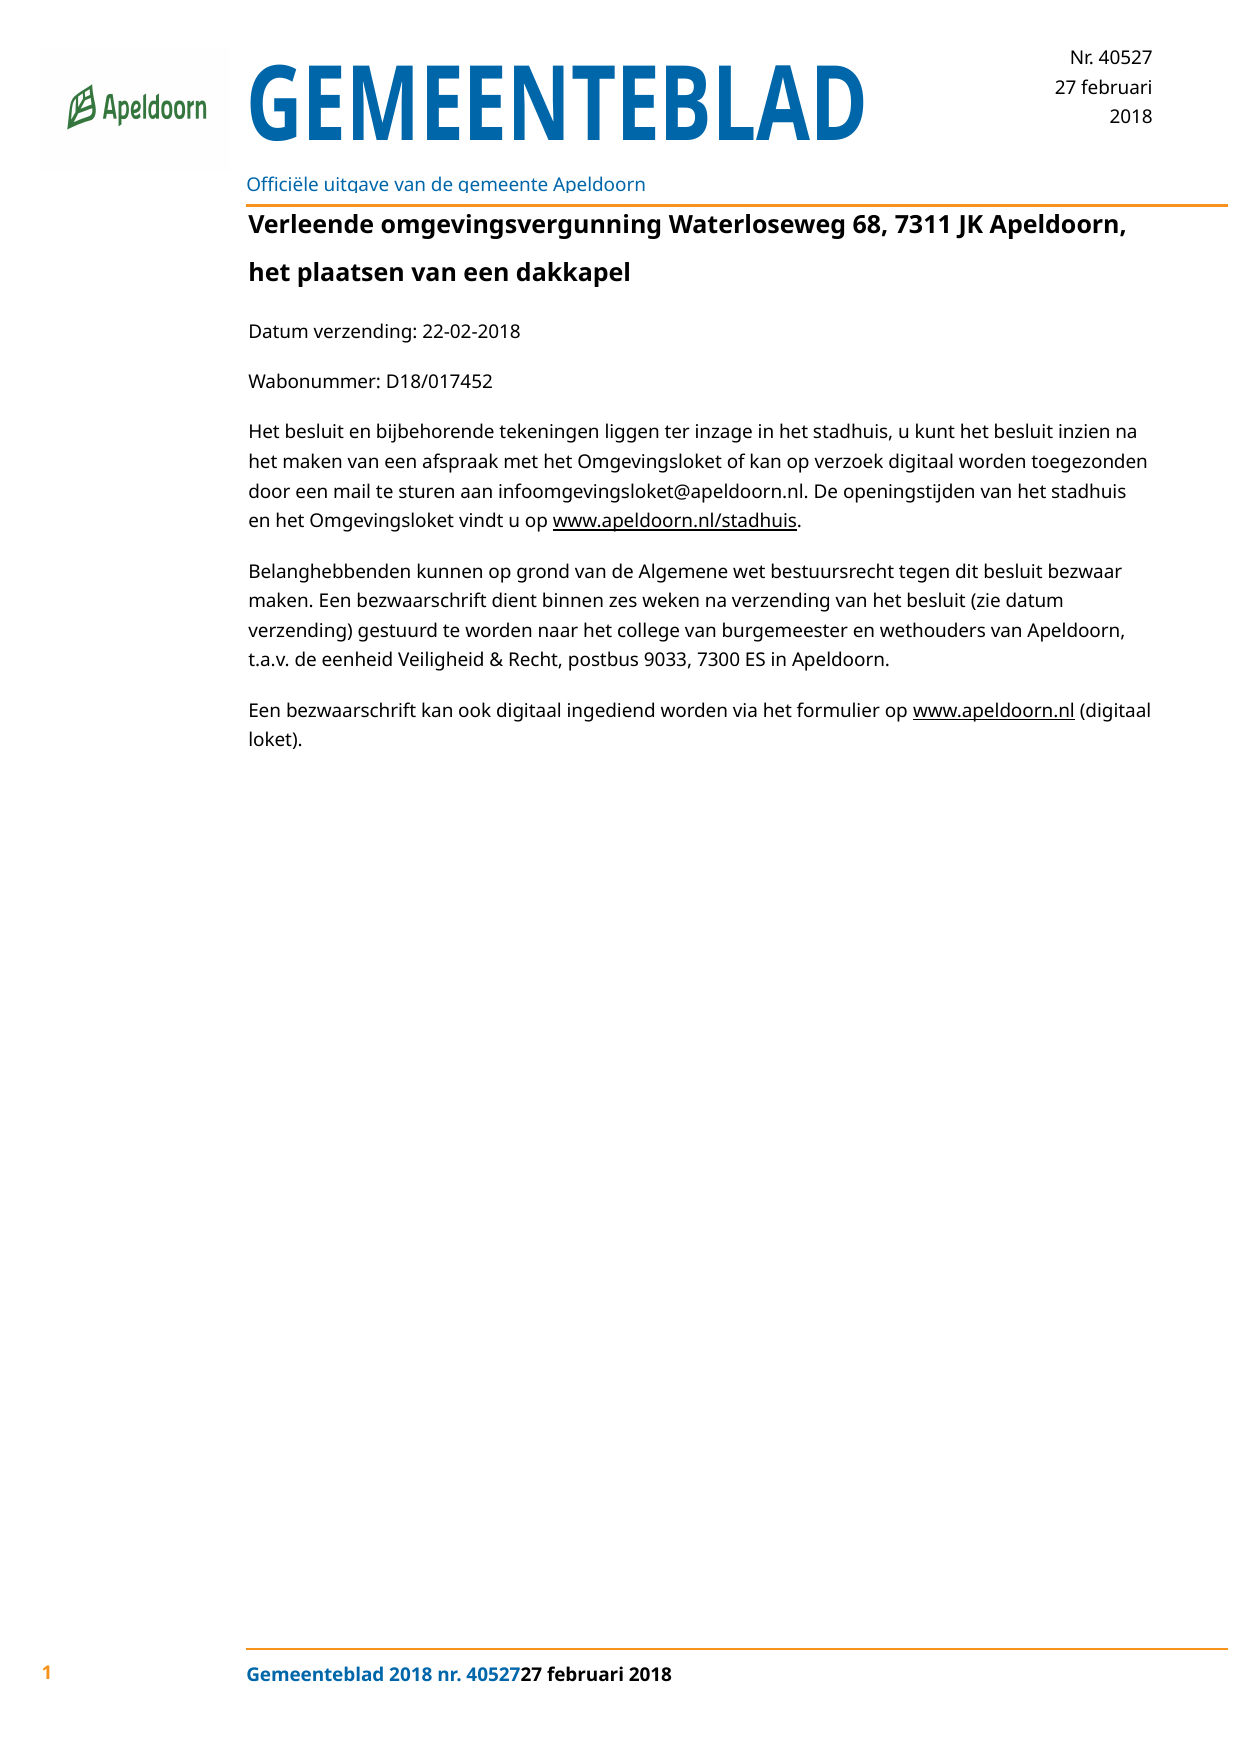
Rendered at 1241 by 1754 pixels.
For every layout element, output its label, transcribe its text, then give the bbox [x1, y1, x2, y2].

text Wabonummer: D18/017452 [248, 368, 1152, 394]
text Verleende omgevingsvergunning Waterloseweg 68, 7311 JK Apeldoorn, het plaatsen van een dakkapel [248, 207, 1152, 288]
text Een bezwaarschrift kan ook digitaal ingediend worden via het formulier op www.apeldoorn.nl (digitaal loket). [248, 697, 1152, 752]
picture [41, 47, 231, 172]
text Het besluit en bijbehorende tekeningen liggen ter inzage in het stadhuis, u kunt het besluit inzien na het maken van een afspraak met het Omgevingsloket of kan op verzoek digitaal worden toegezonden door een mail te sturen aan infoomgevingsloket@apeldoorn.nl. De openingstijden van het stadhuis en het Omgevingsloket vindt u op www.apeldoorn.nl/stadhuis. [248, 419, 1152, 533]
text Belanghebbenden kunnen op grond van de Algemene wet bestuursrecht tegen dit besluit bezwaar maken. Een bezwaarschrift dient binnen zes weken na verzending van het besluit (zie datum verzending) gestuurd te worden naar het college van burgemeester en wethouders van Apeldoorn, t.a.v. de eenheid Veiligheid & Recht, postbus 9033, 7300 ES in Apeldoorn. [248, 558, 1152, 672]
text Datum verzending: 22-02-2018 [248, 318, 1152, 344]
